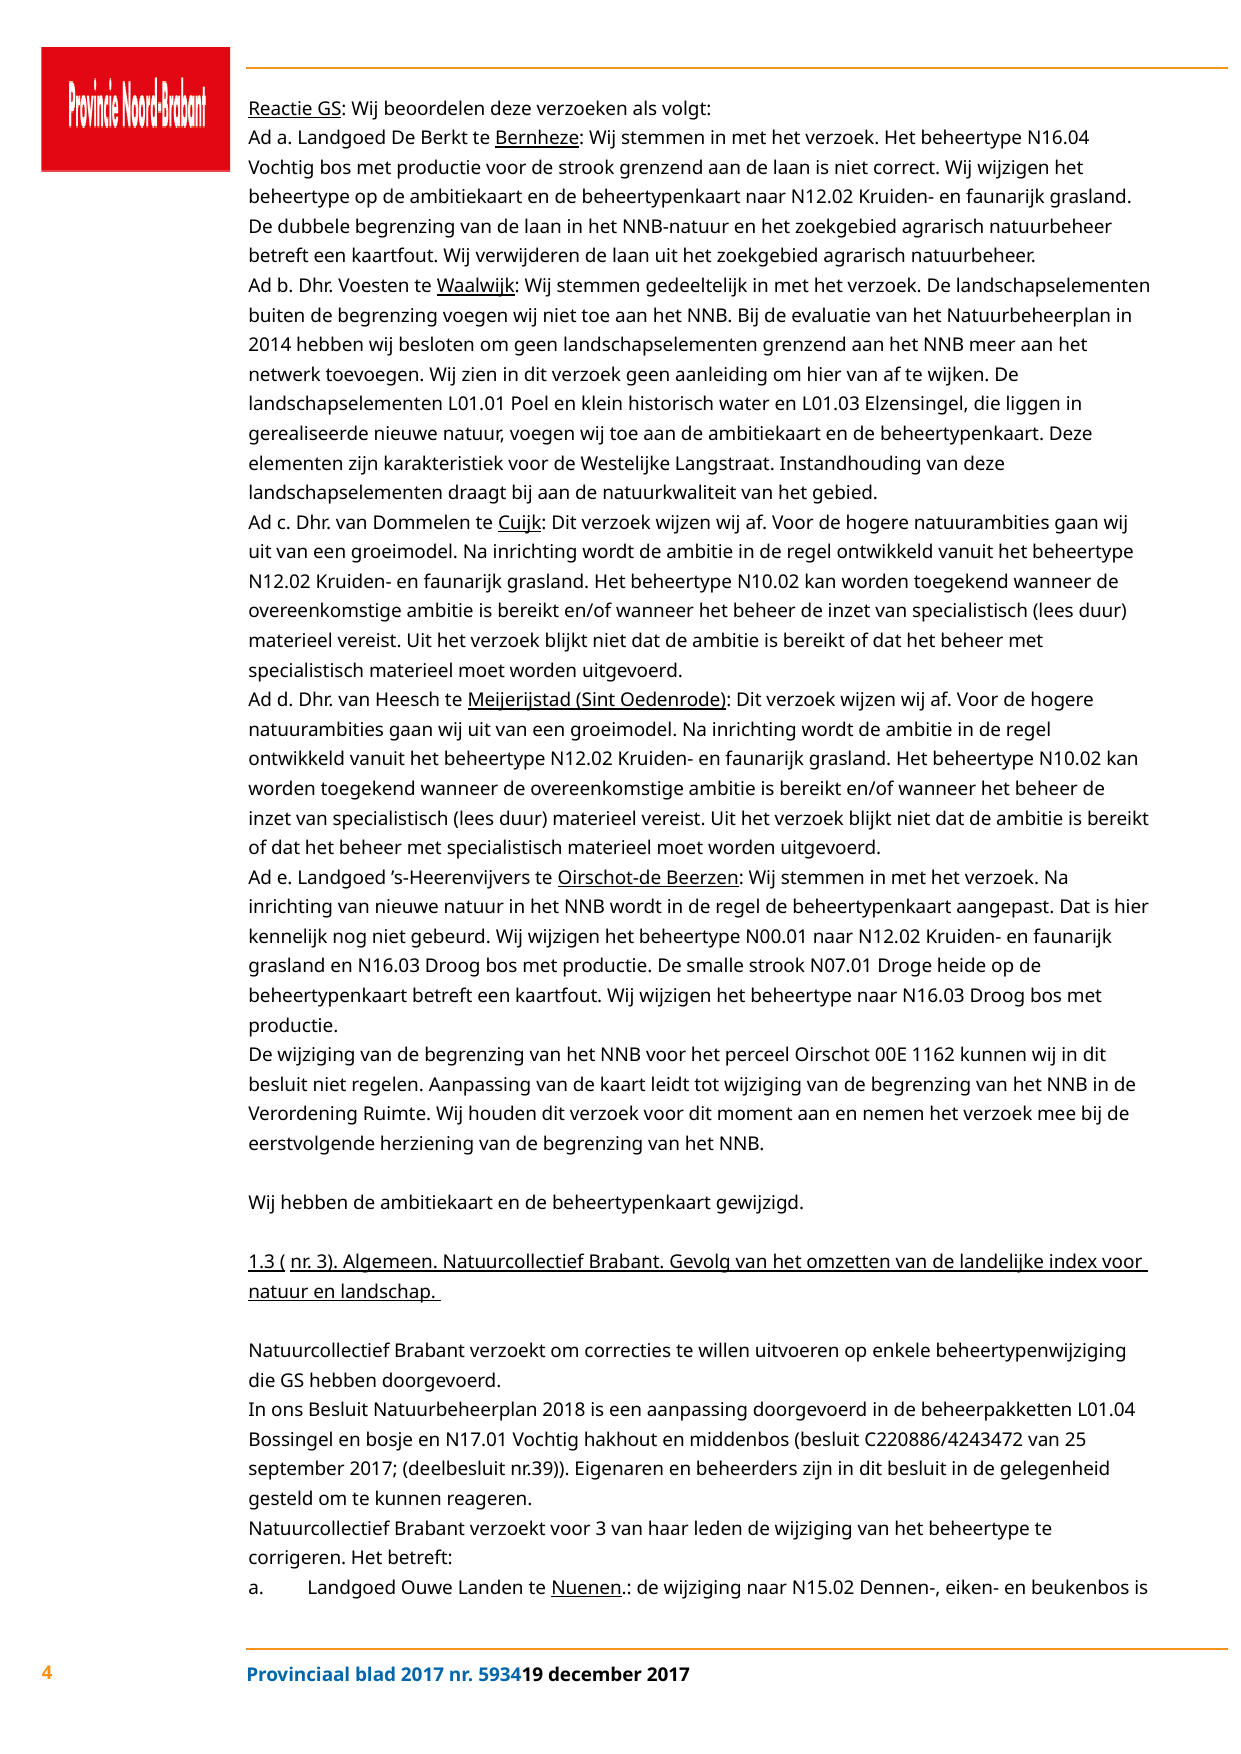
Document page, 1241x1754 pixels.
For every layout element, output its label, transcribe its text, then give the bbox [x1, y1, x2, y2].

text Ad d. Dhr. van Heesch te Meijerijstad (Sint Oedenrode): Dit verzoek wijzen wij af. Voor de hogere natuurambities gaan wij uit van een groeimodel. Na inrichting wordt de ambitie in de regel ontwikkeld vanuit het beheertype N12.02 Kruiden- en faunarijk grasland. Het beheertype N10.02 kan worden toegekend wanneer de overeenkomstige ambitie is bereikt en/of wanneer het beheer de inzet van specialistisch (lees duur) materieel vereist. Uit het verzoek blijkt niet dat de ambitie is bereikt of dat het beheer met specialistisch materieel moet worden uitgevoerd. [248, 686, 1152, 860]
text Ad c. Dhr. van Dommelen te Cuijk: Dit verzoek wijzen wij af. Voor de hogere natuurambities gaan wij uit van een groeimodel. Na inrichting wordt de ambitie in de regel ontwikkeld vanuit het beheertype N12.02 Kruiden- en faunarijk grasland. Het beheertype N10.02 kan worden toegekend wanneer de overeenkomstige ambitie is bereikt en/of wanneer het beheer de inzet van specialistisch (lees duur) materieel vereist. Uit het verzoek blijkt niet dat de ambitie is bereikt of dat het beheer met specialistisch materieel moet worden uitgevoerd. [248, 509, 1152, 683]
list Landgoed Ouwe Landen te Nuenen.: de wijziging naar N15.02 Dennen-, eiken- en beukenbos is [248, 1574, 1152, 1600]
text Ad a. Landgoed De Berkt te Bernheze: Wij stemmen in met het verzoek. Het beheertype N16.04 Vochtig bos met productie voor de strook grenzend aan de laan is niet correct. Wij wijzigen het beheertype op de ambitiekaart en de beheertypenkaart naar N12.02 Kruiden- en faunarijk grasland. De dubbele begrenzing van de laan in het NNB-natuur en het zoekgebied agrarisch natuurbeheer betreft een kaartfout. Wij verwijderen de laan uit het zoekgebied agrarisch natuurbeheer. [248, 124, 1152, 268]
text Ad e. Landgoed ’s-Heerenvijvers te Oirschot-de Beerzen: Wij stemmen in met het verzoek. Na inrichting van nieuwe natuur in het NNB wordt in de regel de beheertypenkaart aangepast. Dat is hier kennelijk nog niet gebeurd. Wij wijzigen het beheertype N00.01 naar N12.02 Kruiden- en faunarijk grasland en N16.03 Droog bos met productie. De smalle strook N07.01 Droge heide op de beheertypenkaart betreft een kaartfout. Wij wijzigen het beheertype naar N16.03 Droog bos met productie. [248, 864, 1152, 1038]
text Natuurcollectief Brabant verzoekt om correcties te willen uitvoeren op enkele beheertypenwijziging die GS hebben doorgevoerd. [248, 1337, 1152, 1393]
text Natuurcollectief Brabant verzoekt voor 3 van haar leden de wijziging van het beheertype te corrigeren. Het betreft: [248, 1515, 1152, 1570]
text 1.3 ( nr. 3). Algemeen. Natuurcollectief Brabant. Gevolg van het omzetten van de landelijke index voor natuur en landschap. [248, 1248, 1152, 1304]
text Reactie GS: Wij beoordelen deze verzoeken als volgt: [248, 95, 1152, 121]
text Ad b. Dhr. Voesten te Waalwijk: Wij stemmen gedeeltelijk in met het verzoek. De landschapselementen buiten de begrenzing voegen wij niet toe aan het NNB. Bij de evaluatie van het Natuurbeheerplan in 2014 hebben wij besloten om geen landschapselementen grenzend aan het NNB meer aan het netwerk toevoegen. Wij zien in dit verzoek geen aanleiding om hier van af te wijken. De landschapselementen L01.01 Poel en klein historisch water en L01.03 Elzensingel, die liggen in gerealiseerde nieuwe natuur, voegen wij toe aan de ambitiekaart en de beheertypenkaart. Deze elementen zijn karakteristiek voor de Westelijke Langstraat. Instandhouding van deze landschapselementen draagt bij aan de natuurkwaliteit van het gebied. [248, 272, 1152, 505]
text Wij hebben de ambitiekaart en de beheertypenkaart gewijzigd. [248, 1189, 1152, 1215]
picture [41, 47, 231, 172]
text De wijziging van de begrenzing van het NNB voor het perceel Oirschot 00E 1162 kunnen wij in dit besluit niet regelen. Aanpassing van de kaart leidt tot wijziging van de begrenzing van het NNB in de Verordening Ruimte. Wij houden dit verzoek voor dit moment aan en nemen het verzoek mee bij de eerstvolgende herziening van de begrenzing van het NNB. [248, 1041, 1152, 1156]
text In ons Besluit Natuurbeheerplan 2018 is een aanpassing doorgevoerd in de beheerpakketten L01.04 Bossingel en bosje en N17.01 Vochtig hakhout en middenbos (besluit C220886/4243472 van 25 september 2017; (deelbesluit nr.39)). Eigenaren en beheerders zijn in dit besluit in de gelegenheid gesteld om te kunnen reageren. [248, 1396, 1152, 1511]
